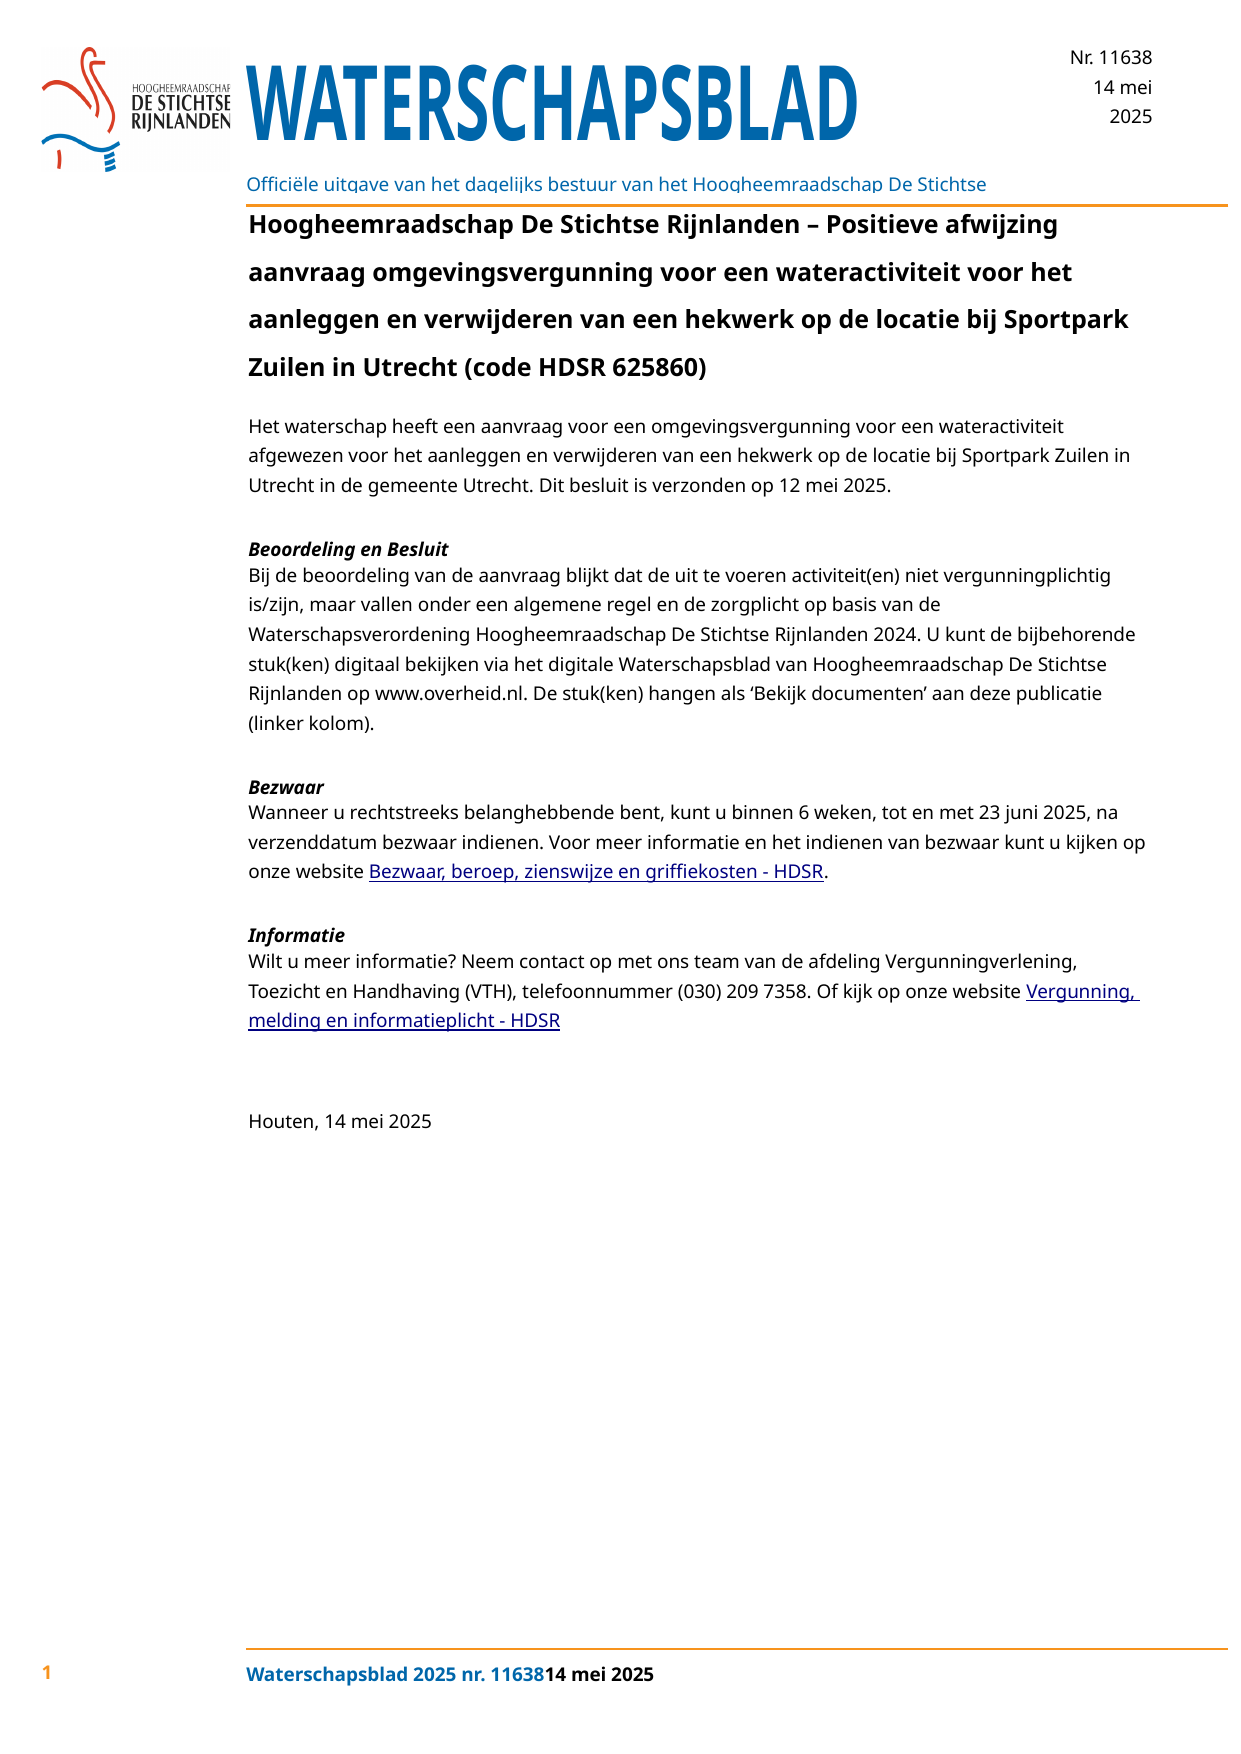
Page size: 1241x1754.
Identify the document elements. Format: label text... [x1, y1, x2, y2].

text Wilt u meer informatie? Neem contact op met ons team van de afdeling Vergunningverlening, Toezicht en Handhaving (VTH), telefoonnummer (030) 209 7358. Of kijk op onze website Vergunning, melding en informatieplicht - HDSR [248, 948, 1152, 1033]
text Bezwaar [248, 774, 1152, 799]
text Informatie [248, 923, 1152, 948]
text Hoogheemraadschap De Stichtse Rijnlanden – Positieve afwijzing aanvraag omgevingsvergunning voor een wateractiviteit voor het aanleggen en verwijderen van een hekwerk op de locatie bij Sportpark Zuilen in Utrecht (code HDSR 625860) [248, 207, 1152, 384]
text Het waterschap heeft een aanvraag voor een omgevingsvergunning voor een wateractiviteit afgewezen voor het aanleggen en verwijderen van een hekwerk op de locatie bij Sportpark Zuilen in Utrecht in de gemeente Utrecht. Dit besluit is verzonden op 12 mei 2025. [248, 413, 1152, 498]
text Wanneer u rechtstreeks belanghebbende bent, kunt u binnen 6 weken, tot en met 23 juni 2025, na verzenddatum bezwaar indienen. Voor meer informatie en het indienen van bezwaar kunt u kijken op onze website Bezwaar, beroep, zienswijze en griffiekosten - HDSR. [248, 799, 1152, 884]
text Beoordeling en Besluit [248, 536, 1152, 562]
picture [41, 47, 231, 172]
text Houten, 14 mei 2025 [248, 1108, 1152, 1134]
text Bij de beoordeling van de aanvraag blijkt dat de uit te voeren activiteit(en) niet vergunningplichtig is/zijn, maar vallen onder een algemene regel en de zorgplicht op basis van de Waterschapsverordening Hoogheemraadschap De Stichtse Rijnlanden 2024. U kunt de bijbehorende stuk(ken) digitaal bekijken via het digitale Waterschapsblad van Hoogheemraadschap De Stichtse Rijnlanden op www.overheid.nl. De stuk(ken) hangen als ‘Bekijk documenten’ aan deze publicatie (linker kolom). [248, 562, 1152, 736]
